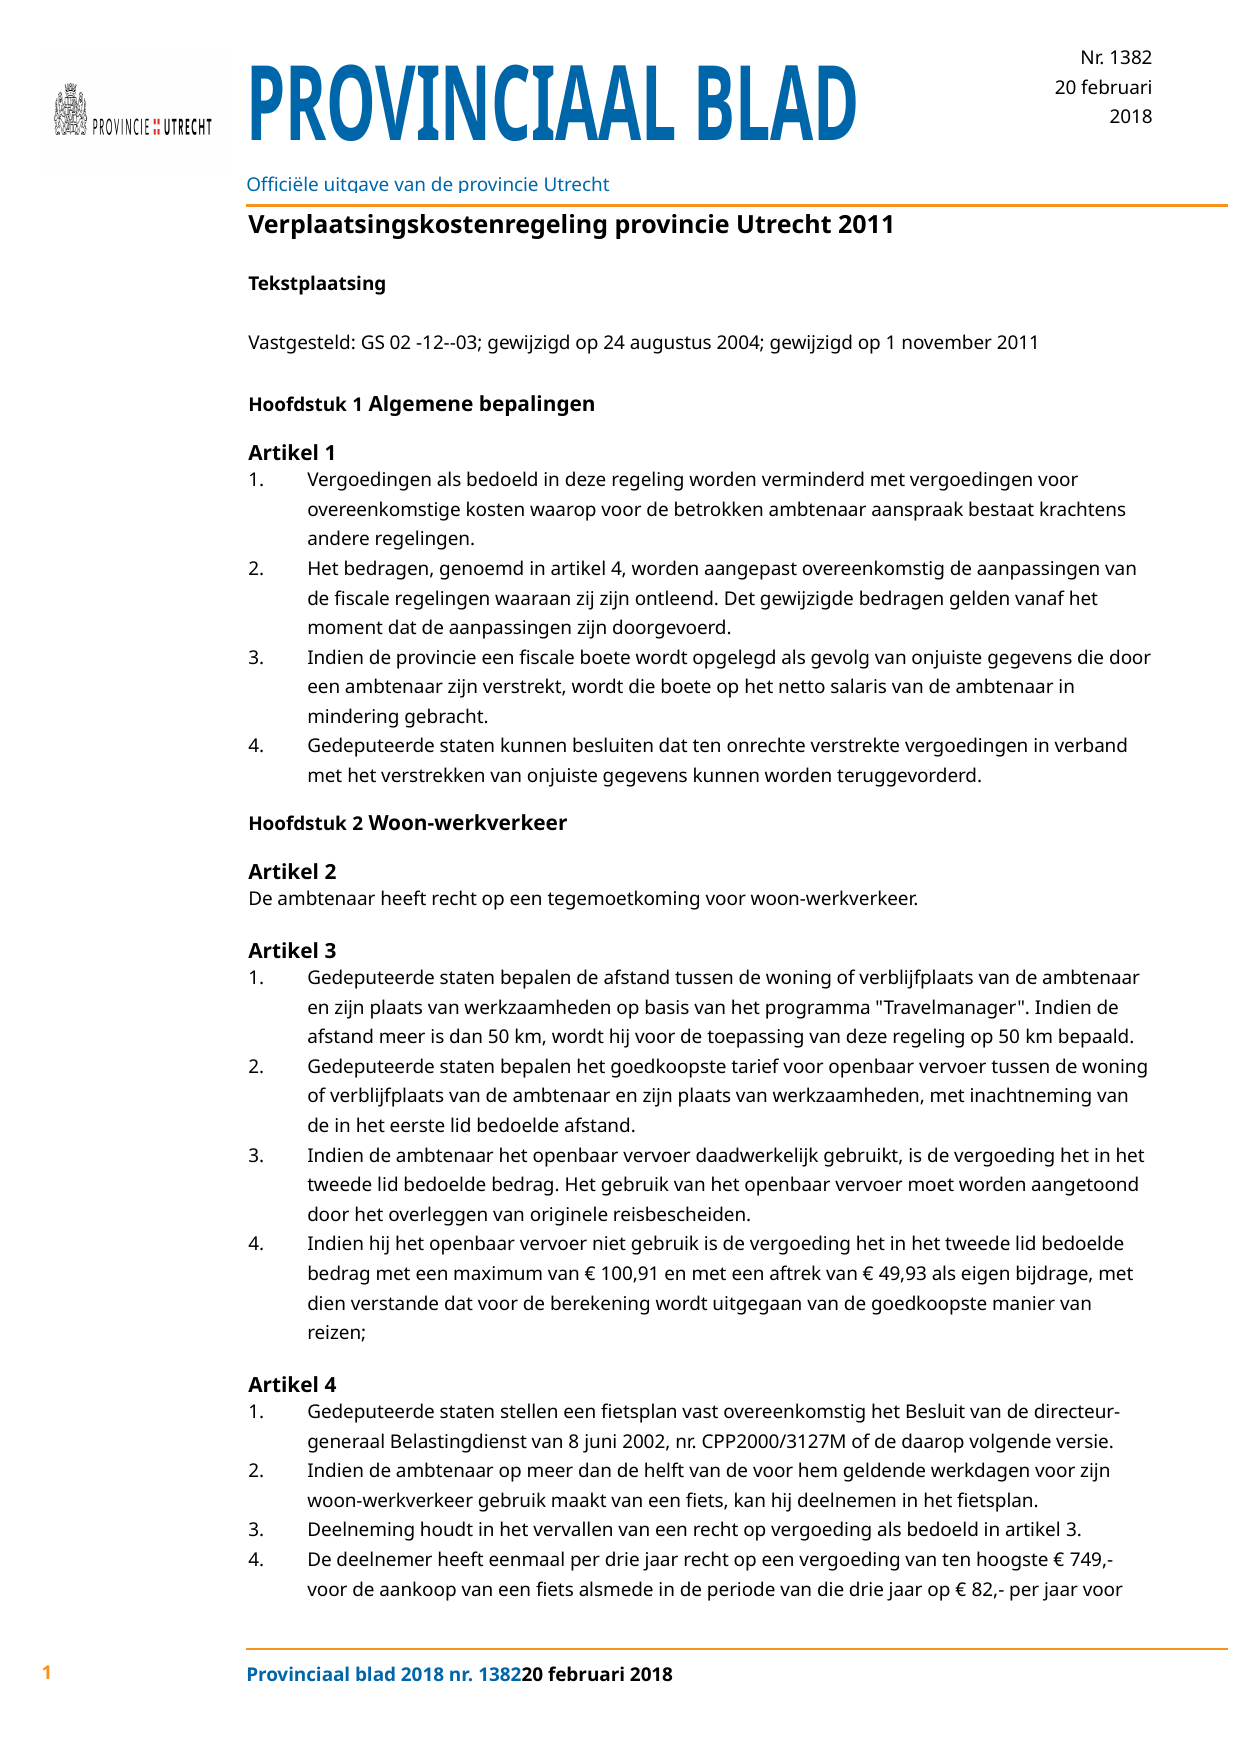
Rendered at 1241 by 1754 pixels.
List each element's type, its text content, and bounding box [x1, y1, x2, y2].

text Tekstplaatsing [248, 270, 1152, 296]
list Gedeputeerde staten bepalen het goedkoopste tarief voor openbaar vervoer tussen de woning of verblijfplaats van de ambtenaar en zijn plaats van werkzaamheden, met inachtneming van de in het eerste lid bedoelde afstand. [248, 1053, 1152, 1138]
picture [41, 47, 231, 172]
list Indien de ambtenaar op meer dan de helft van de voor hem geldende werkdagen voor zijn woon-werkverkeer gebruik maakt van een fiets, kan hij deelnemen in het fietsplan. [248, 1457, 1152, 1513]
list Indien hij het openbaar vervoer niet gebruik is de vergoeding het in het tweede lid bedoelde bedrag met een maximum van € 100,91 en met een aftrek van € 49,93 als eigen bijdrage, met dien verstande dat voor de berekening wordt uitgegaan van de goedkoopste manier van reizen; [248, 1231, 1152, 1345]
list Gedeputeerde staten bepalen de afstand tussen de woning of verblijfplaats van de ambtenaar en zijn plaats van werkzaamheden op basis van het programma "Travelmanager". Indien de afstand meer is dan 50 km, wordt hij voor de toepassing van deze regeling op 50 km bepaald. [248, 964, 1152, 1049]
list Gedeputeerde staten kunnen besluiten dat ten onrechte verstrekte vergoedingen in verband met het verstrekken van onjuiste gegevens kunnen worden teruggevorderd. [248, 733, 1152, 788]
list Het bedragen, genoemd in artikel 4, worden aangepast overeenkomstig de aanpassingen van de fiscale regelingen waaraan zij zijn ontleend. Det gewijzigde bedragen gelden vanaf het moment dat de aanpassingen zijn doorgevoerd. [248, 555, 1152, 640]
text De ambtenaar heeft recht op een tegemoetkoming voor woon-werkverkeer. [248, 886, 1152, 911]
text Vastgesteld: GS 02 -12--03; gewijzigd op 24 augustus 2004; gewijzigd op 1 november 2011 [248, 329, 1152, 355]
list Gedeputeerde staten stellen een fietsplan vast overeenkomstig het Besluit van de directeur-generaal Belastingdienst van 8 juni 2002, nr. CPP2000/3127M of de daarop volgende versie. [248, 1398, 1152, 1453]
text Artikel 3 [248, 936, 1152, 964]
text Hoofdstuk 1 Algemene bepalingen [248, 389, 1152, 417]
list Vergoedingen als bedoeld in deze regeling worden verminderd met vergoedingen voor overeenkomstige kosten waarop voor de betrokken ambtenaar aanspraak bestaat krachtens andere regelingen. [248, 466, 1152, 551]
list Deelneming houdt in het vervallen van een recht op vergoeding als bedoeld in artikel 3. [248, 1517, 1152, 1542]
list Indien de ambtenaar het openbaar vervoer daadwerkelijk gebruikt, is de vergoeding het in het tweede lid bedoelde bedrag. Het gebruik van het openbaar vervoer moet worden aangetoond door het overleggen van originele reisbescheiden. [248, 1142, 1152, 1227]
text Verplaatsingskostenregeling provincie Utrecht 2011 [248, 207, 1152, 241]
text Artikel 1 [248, 438, 1152, 466]
text Hoofdstuk 2 Woon-werkverkeer [248, 808, 1152, 836]
list Indien de provincie een fiscale boete wordt opgelegd als gevolg van onjuiste gegevens die door een ambtenaar zijn verstrekt, wordt die boete op het netto salaris van de ambtenaar in mindering gebracht. [248, 644, 1152, 729]
text Artikel 4 [248, 1370, 1152, 1398]
text Artikel 2 [248, 857, 1152, 886]
list De deelnemer heeft eenmaal per drie jaar recht op een vergoeding van ten hoogste € 749,- voor de aankoop van een fiets alsmede in de periode van die drie jaar op € 82,- per jaar voor [248, 1546, 1152, 1601]
